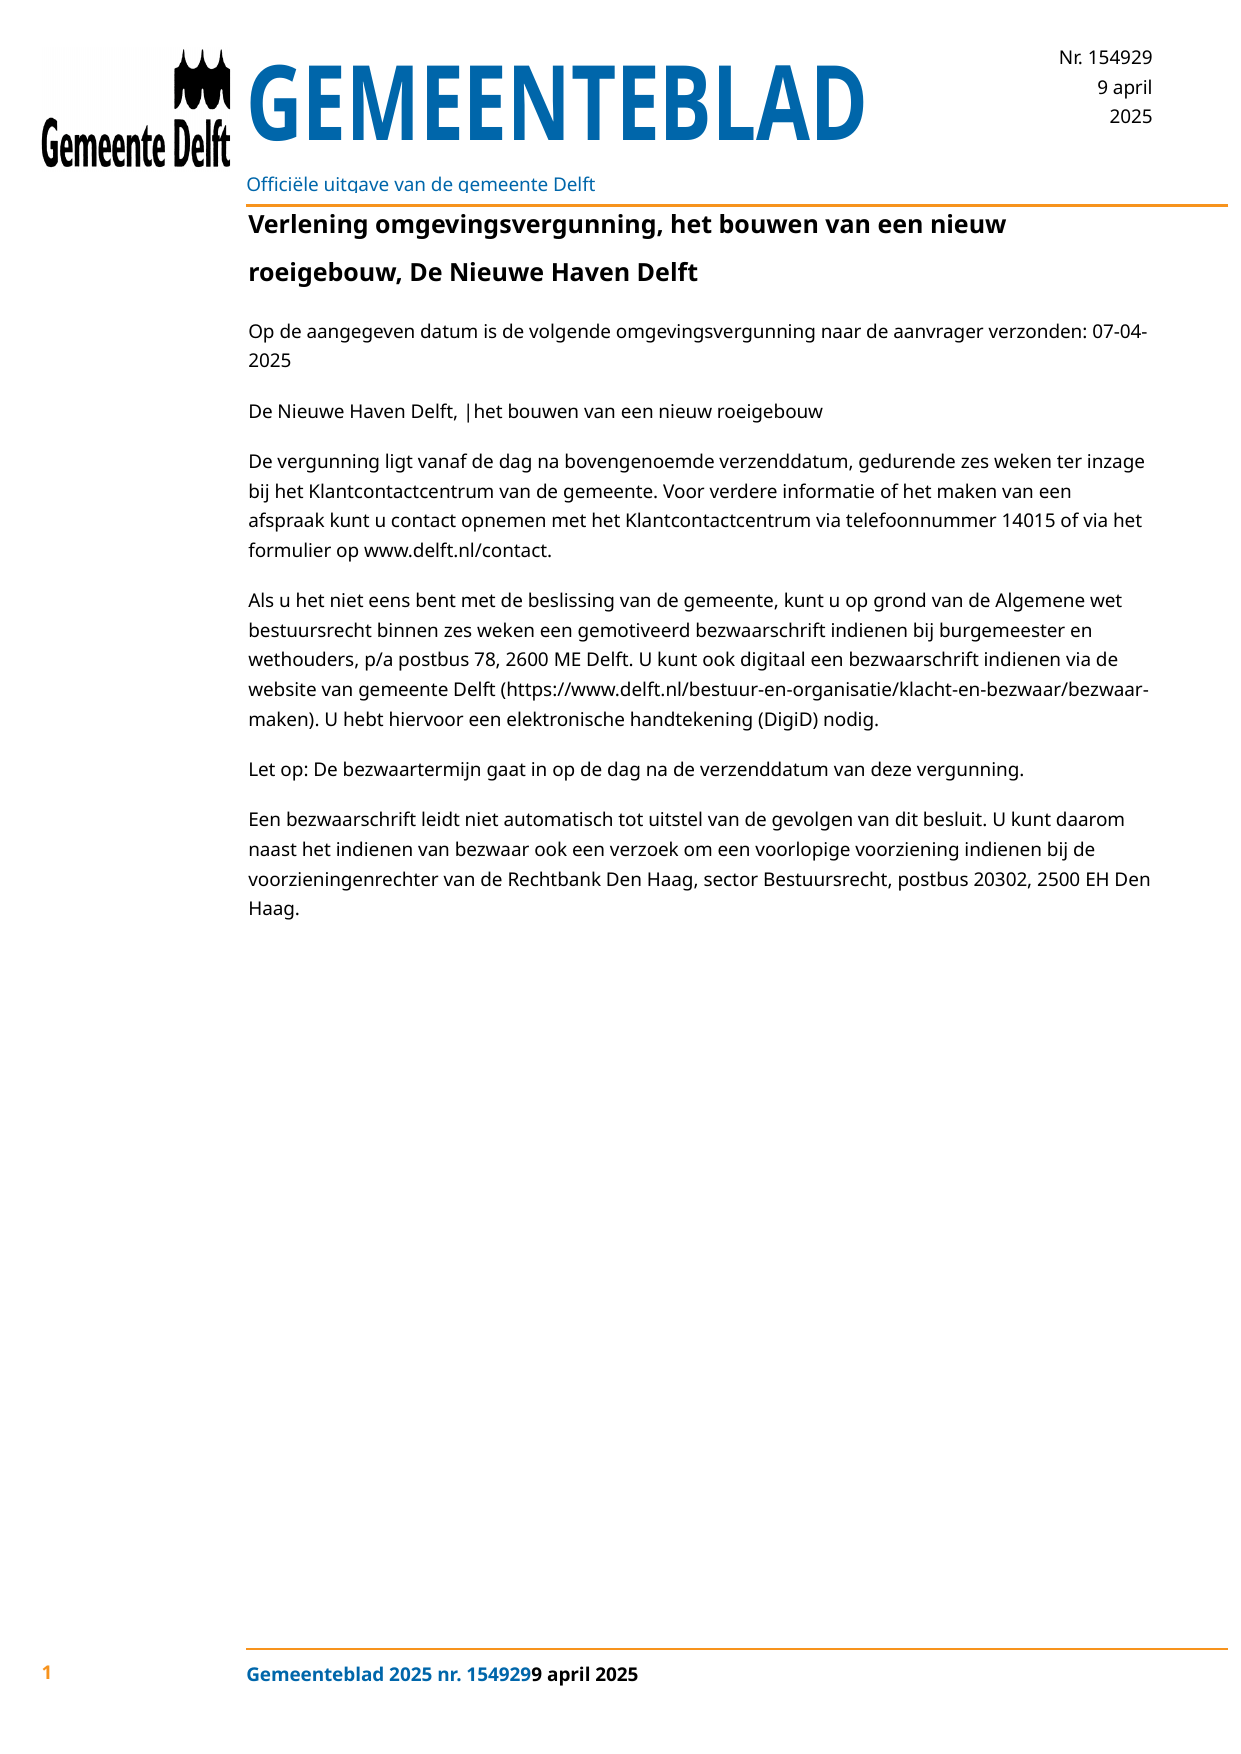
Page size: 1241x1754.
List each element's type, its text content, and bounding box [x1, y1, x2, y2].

text Als u het niet eens bent met de beslissing van de gemeente, kunt u op grond van de Algemene wet bestuursrecht binnen zes weken een gemotiveerd bezwaarschrift indienen bij burgemeester en wethouders, p/a postbus 78, 2600 ME Delft. U kunt ook digitaal een bezwaarschrift indienen via de website van gemeente Delft (https://www.delft.nl/bestuur-en-organisatie/klacht-en-bezwaar/bezwaar-maken). U hebt hiervoor een elektronische handtekening (DigiD) nodig. [248, 587, 1152, 732]
text Verlening omgevingsvergunning, het bouwen van een nieuw roeigebouw, De Nieuwe Haven Delft [248, 207, 1152, 288]
text De Nieuwe Haven Delft, |het bouwen van een nieuw roeigebouw [248, 398, 1152, 424]
text De vergunning ligt vanaf de dag na bovengenoemde verzenddatum, gedurende zes weken ter inzage bij het Klantcontactcentrum van de gemeente. Voor verdere informatie of het maken van een afspraak kunt u contact opnemen met het Klantcontactcentrum via telefoonnummer 14015 of via het formulier op www.delft.nl/contact. [248, 448, 1152, 563]
text Let op: De bezwaartermijn gaat in op de dag na de verzenddatum van deze vergunning. [248, 756, 1152, 782]
picture [41, 47, 231, 172]
text Op de aangegeven datum is de volgende omgevingsvergunning naar de aanvrager verzonden: 07-04-2025 [248, 318, 1152, 373]
text Een bezwaarschrift leidt niet automatisch tot uitstel van de gevolgen van dit besluit. U kunt daarom naast het indienen van bezwaar ook een verzoek om een voorlopige voorziening indienen bij de voorzieningenrechter van de Rechtbank Den Haag, sector Bestuursrecht, postbus 20302, 2500 EH Den Haag. [248, 807, 1152, 921]
